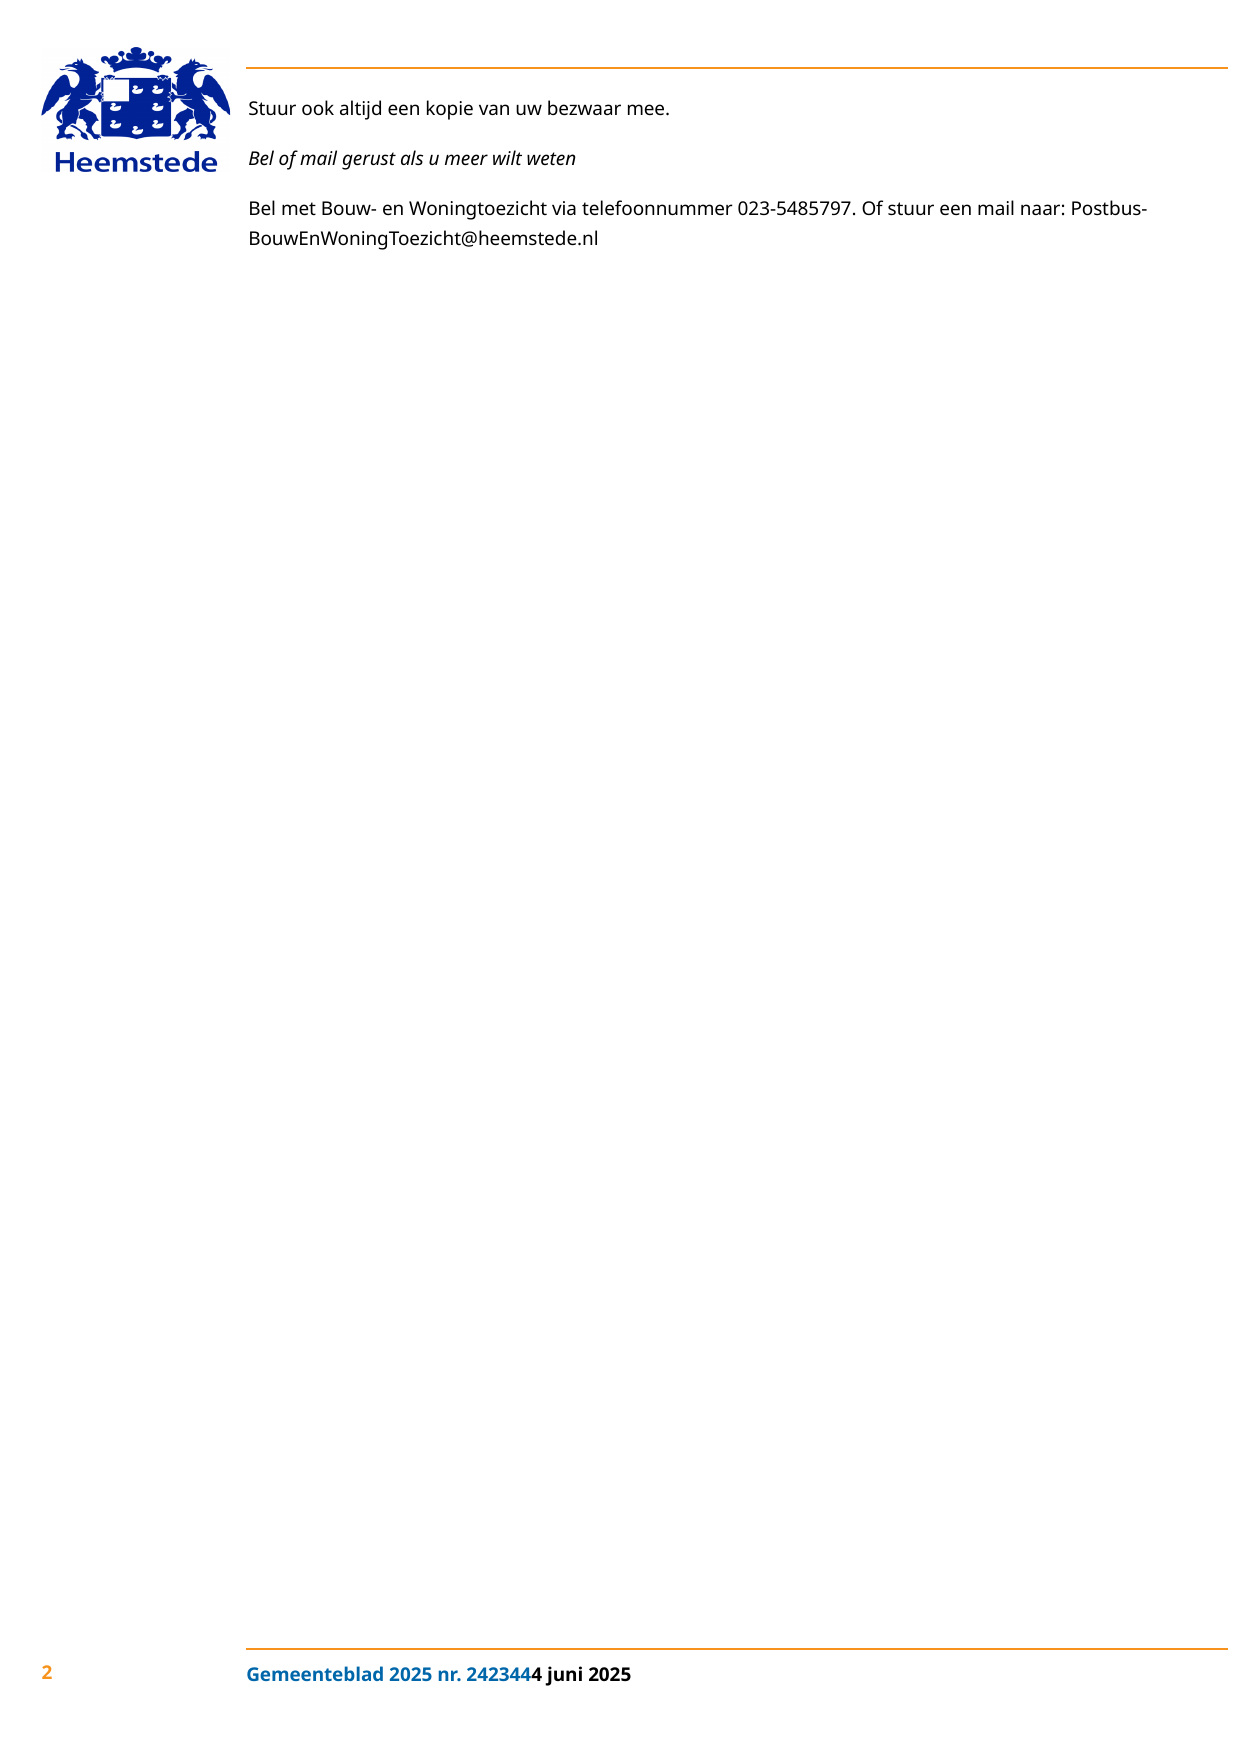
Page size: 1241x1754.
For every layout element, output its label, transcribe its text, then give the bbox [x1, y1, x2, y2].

text Bel met Bouw- en Woningtoezicht via telefoonnummer 023-5485797. Of stuur een mail naar: Postbus-BouwEnWoningToezicht@heemstede.nl [248, 196, 1152, 251]
text Stuur ook altijd een kopie van uw bezwaar mee. [248, 95, 1152, 121]
text Bel of mail gerust als u meer wilt weten [248, 145, 1152, 171]
picture [41, 47, 231, 172]
